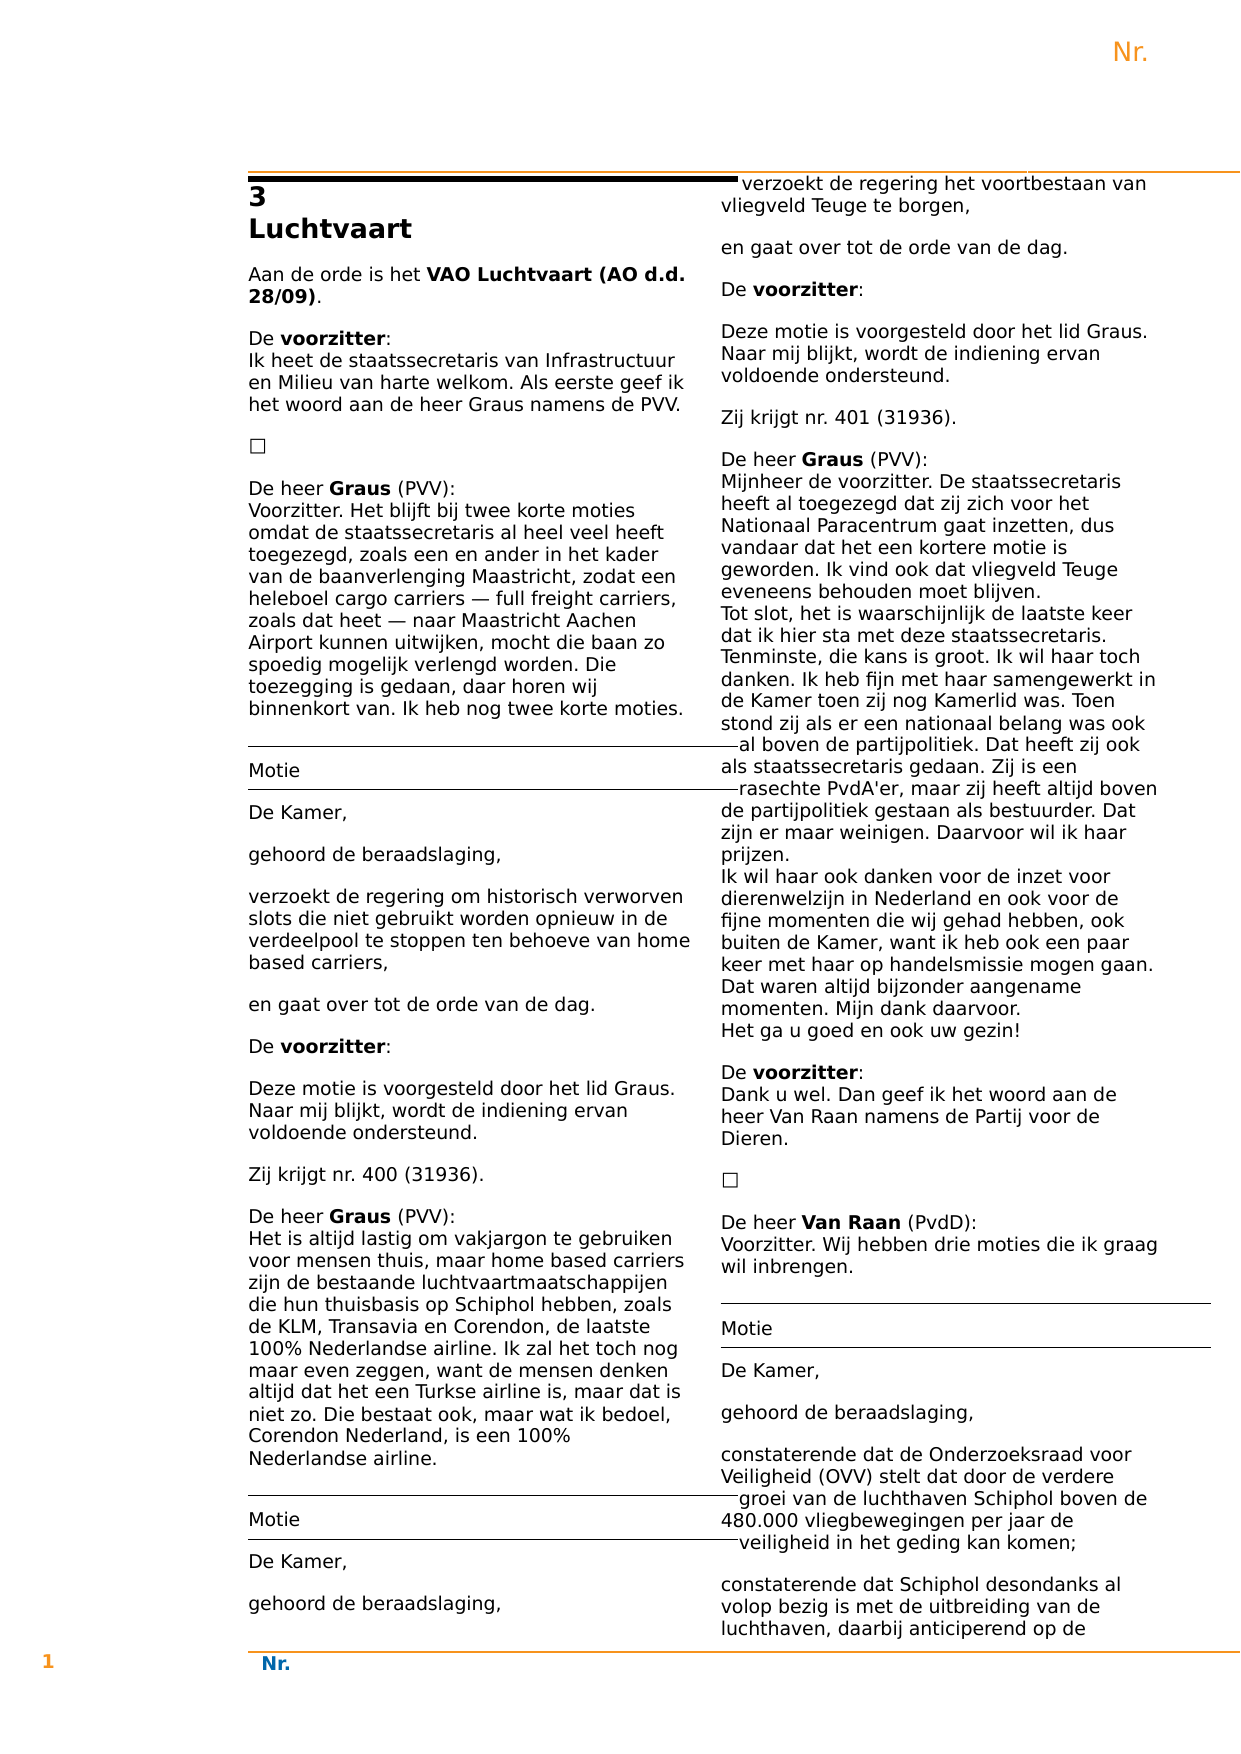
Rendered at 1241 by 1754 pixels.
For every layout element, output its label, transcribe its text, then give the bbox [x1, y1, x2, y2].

text Het is altijd lastig om vakjargon te gebruiken voor mensen thuis, maar home based carriers zijn de bestaande luchtvaartmaatschappijen die hun thuisbasis op Schiphol hebben, zoals de KLM, Transavia en Corendon, de laatste 100% Nederlandse airline. Ik zal het toch nog maar even zeggen, want de mensen denken altijd dat het een Turkse airline is, maar dat is niet zo. Die bestaat ook, maar wat ik bedoel, Corendon Nederland, is een 100% Nederlandse airline. [248, 1228, 691, 1469]
text Voorzitter. Wij hebben drie moties die ik graag wil inbrengen. [721, 1234, 1163, 1278]
text verzoekt de regering het voortbestaan van vliegveld Teuge te borgen, [721, 173, 1163, 217]
text De voorzitter: [721, 279, 1163, 301]
text De voorzitter: [248, 328, 691, 350]
text en gaat over tot de orde van de dag. [721, 237, 1163, 259]
text ⬜ [721, 1170, 1163, 1192]
text De heer Graus (PVV): [248, 1206, 691, 1228]
text Motie [248, 1509, 691, 1531]
text Zij krijgt nr. 400 (31936). [248, 1164, 691, 1186]
text verzoekt de regering om historisch verworven slots die niet gebruikt worden opnieuw in de verdeelpool te stoppen ten behoeve van home based carriers, [248, 886, 691, 974]
text Motie [721, 1318, 1163, 1340]
text Ik heet de staatssecretaris van Infrastructuur en Milieu van harte welkom. Als eerste geef ik het woord aan de heer Graus namens de PVV. [248, 350, 691, 416]
text Ik wil haar ook danken voor de inzet voor dierenwelzijn in Nederland en ook voor de fijne momenten die wij gehad hebben, ook buiten de Kamer, want ik heb ook een paar keer met haar op handelsmissie mogen gaan. Dat waren altijd bijzonder aangename momenten. Mijn dank daarvoor. [721, 866, 1163, 1020]
text Motie [248, 760, 691, 782]
text constaterende dat de Onderzoeksraad voor Veiligheid (OVV) stelt dat door de verdere groei van de luchthaven Schiphol boven de 480.000 vliegbewegingen per jaar de veiligheid in het geding kan komen; [721, 1444, 1163, 1554]
text Voorzitter. Het blijft bij twee korte moties omdat de staatssecretaris al heel veel heeft toegezegd, zoals een en ander in het kader van de baanverlenging Maastricht, zodat een heleboel cargo carriers — full freight carriers, zoals dat heet — naar Maastricht Aachen Airport kunnen uitwijken, mocht die baan zo spoedig mogelijk verlengd worden. Die toezegging is gedaan, daar horen wij binnenkort van. Ik heb nog twee korte moties. [248, 500, 691, 720]
text Zij krijgt nr. 401 (31936). [721, 407, 1163, 429]
text De Kamer, [721, 1360, 1163, 1382]
text De voorzitter: [248, 1036, 691, 1058]
text Mijnheer de voorzitter. De staatssecretaris heeft al toegezegd dat zij zich voor het Nationaal Paracentrum gaat inzetten, dus vandaar dat het een kortere motie is geworden. Ik vind ook dat vliegveld Teuge eveneens behouden moet blijven. [721, 471, 1163, 602]
text De heer Van Raan (PvdD): [721, 1212, 1163, 1234]
text Tot slot, het is waarschijnlijk de laatste keer dat ik hier sta met deze staatssecretaris. Tenminste, die kans is groot. Ik wil haar toch danken. Ik heb fijn met haar samengewerkt in de Kamer toen zij nog Kamerlid was. Toen stond zij als er een nationaal belang was ook al boven de partijpolitiek. Dat heeft zij ook als staatssecretaris gedaan. Zij is een rasechte PvdA'er, maar zij heeft altijd boven de partijpolitiek gestaan als bestuurder. Dat zijn er maar weinigen. Daarvoor wil ik haar prijzen. [721, 602, 1163, 866]
text Het ga u goed en ook uw gezin! [721, 1020, 1163, 1042]
text en gaat over tot de orde van de dag. [248, 994, 691, 1016]
text De Kamer, [248, 802, 691, 824]
text Aan de orde is het VAO Luchtvaart (AO d.d. 28/09). [248, 264, 691, 308]
text De voorzitter: [721, 1062, 1163, 1084]
text gehoord de beraadslaging, [248, 1593, 691, 1615]
title 3 Luchtvaart [248, 182, 691, 244]
text gehoord de beraadslaging, [721, 1402, 1163, 1424]
text De heer Graus (PVV): [248, 478, 691, 500]
text constaterende dat Schiphol desondanks al volop bezig is met de uitbreiding van de luchthaven, daarbij anticiperend op de [721, 1574, 1163, 1639]
text Deze motie is voorgesteld door het lid Graus. Naar mij blijkt, wordt de indiening ervan voldoende ondersteund. [248, 1078, 691, 1144]
text Deze motie is voorgesteld door het lid Graus. Naar mij blijkt, wordt de indiening ervan voldoende ondersteund. [721, 321, 1163, 387]
text gehoord de beraadslaging, [248, 844, 691, 866]
text Dank u wel. Dan geef ik het woord aan de heer Van Raan namens de Partij voor de Dieren. [721, 1084, 1163, 1150]
text De Kamer, [248, 1551, 691, 1573]
text ⬜ [248, 436, 691, 458]
text De heer Graus (PVV): [721, 449, 1163, 471]
